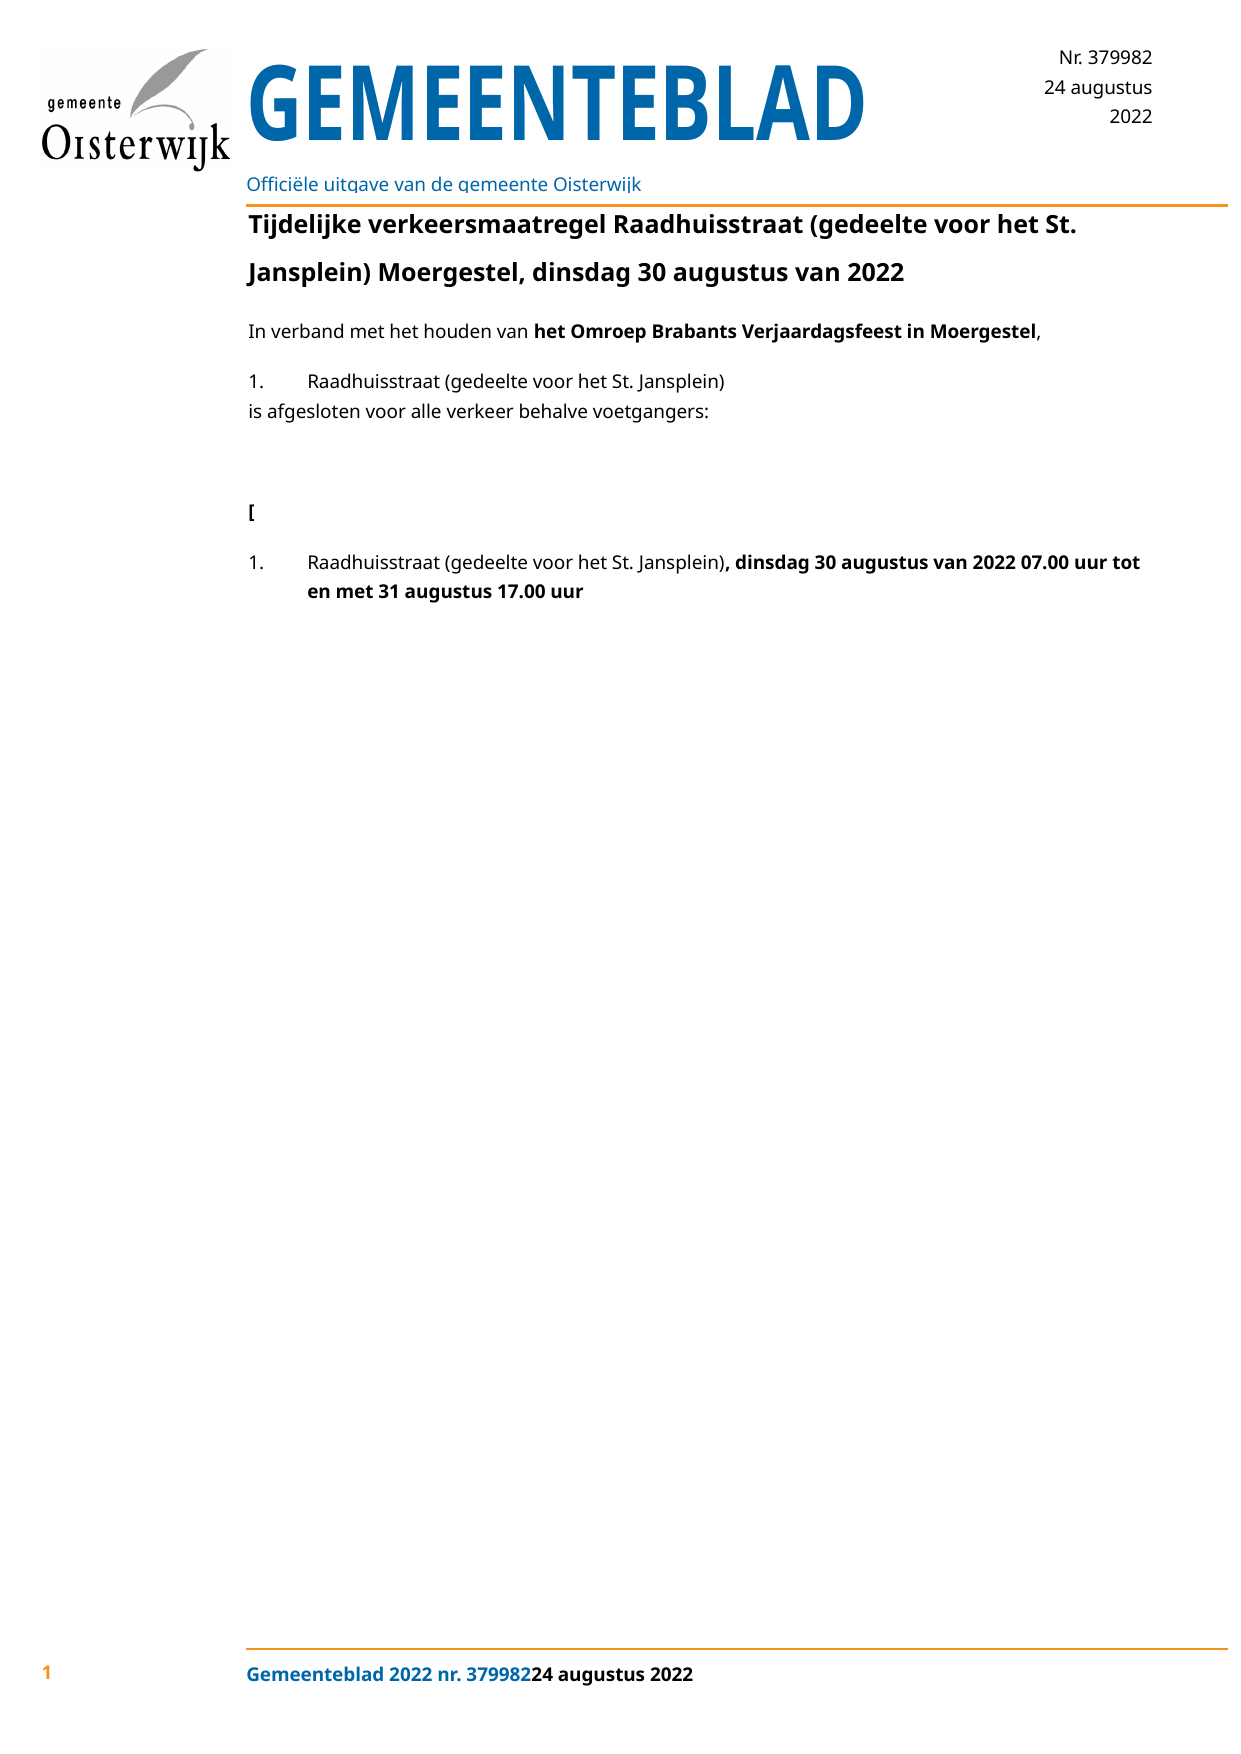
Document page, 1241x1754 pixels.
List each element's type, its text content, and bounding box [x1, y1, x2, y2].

text In verband met het houden van het Omroep Brabants Verjaardagsfeest in Moergestel, [248, 318, 1152, 344]
list Raadhuisstraat (gedeelte voor het St. Jansplein), dinsdag 30 augustus van 2022 07.00 uur tot en met 31 augustus 17.00 uur [248, 549, 1152, 604]
text Tijdelijke verkeersmaatregel Raadhuisstraat (gedeelte voor het St. Jansplein) Moergestel, dinsdag 30 augustus van 2022 [248, 207, 1152, 288]
picture [41, 47, 231, 172]
list Raadhuisstraat (gedeelte voor het St. Jansplein) [248, 368, 1152, 394]
text is afgesloten voor alle verkeer behalve voetgangers: [248, 398, 1152, 424]
text [ [248, 499, 1152, 524]
